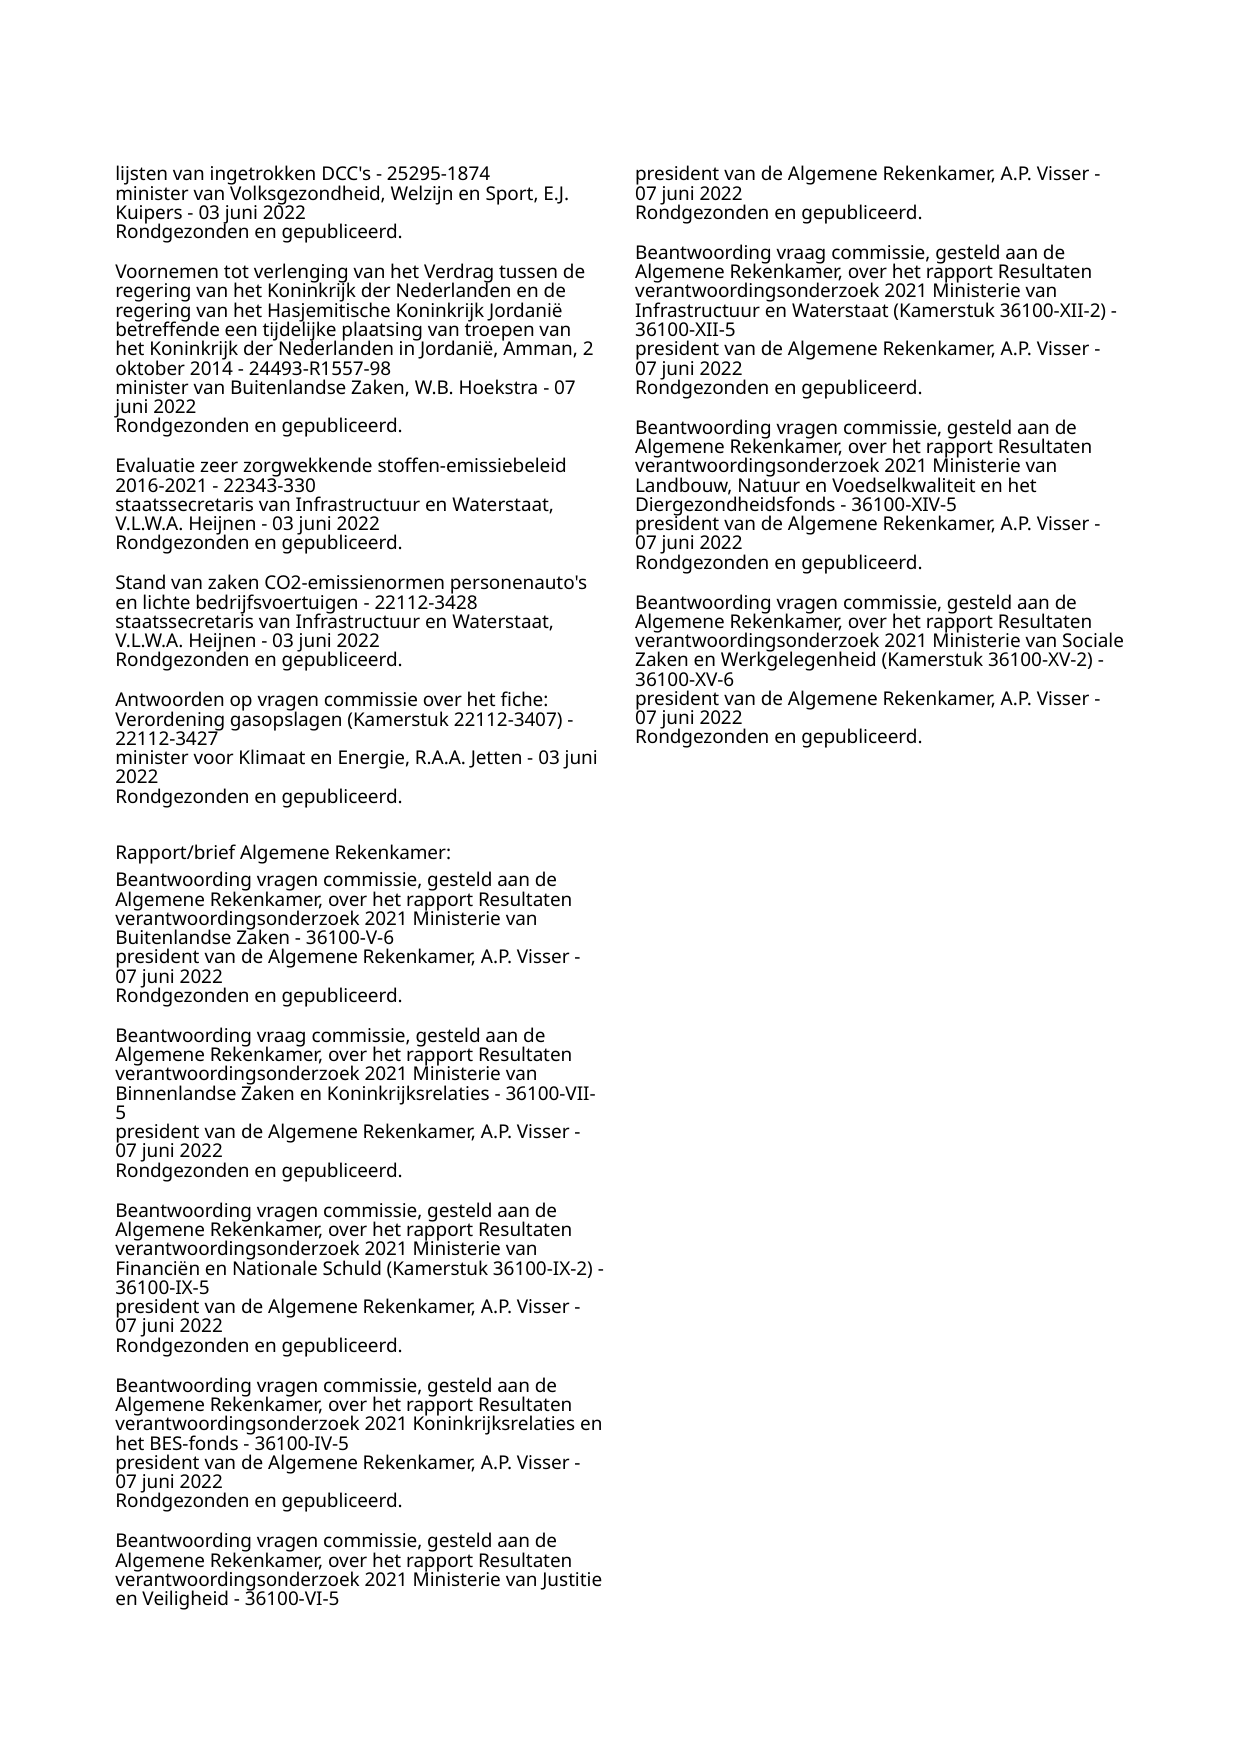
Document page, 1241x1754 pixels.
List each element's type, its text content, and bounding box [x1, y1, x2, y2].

text president van de Algemene Rekenkamer, A.P. Visser - 07 juni 2022 [115, 1123, 605, 1162]
text Beantwoording vragen commissie, gesteld aan de Algemene Rekenkamer, over het rapport Resultaten verantwoordingsonderzoek 2021 Ministerie van Justitie en Veiligheid - 36100-VI-5 [115, 1532, 605, 1609]
text president van de Algemene Rekenkamer, A.P. Visser - 07 juni 2022 [115, 948, 605, 987]
text Beantwoording vragen commissie, gesteld aan de Algemene Rekenkamer, over het rapport Resultaten verantwoordingsonderzoek 2021 Ministerie van Landbouw, Natuur en Voedselkwaliteit en het Diergezondheidsfonds - 36100-XIV-5 [635, 419, 1125, 515]
text minister van Buitenlandse Zaken, W.B. Hoekstra - 07 juni 2022 [115, 379, 605, 417]
text Voornemen tot verlenging van het Verdrag tussen de regering van het Koninkrijk der Nederlanden en de regering van het Hasjemitische Koninkrijk Jordanië betreffende een tijdelijke plaatsing van troepen van het Koninkrijk der Nederlanden in Jordanië, Amman, 2 oktober 2014 - 24493-R1557-98 [115, 263, 605, 379]
text minister van Volksgezondheid, Welzijn en Sport, E.J. Kuipers - 03 juni 2022 [115, 184, 605, 223]
text Rondgezonden en gepubliceerd. [115, 987, 605, 1006]
text staatssecretaris van Infrastructuur en Waterstaat, V.L.W.A. Heijnen - 03 juni 2022 [115, 496, 605, 534]
text Rondgezonden en gepubliceerd. [635, 728, 1125, 748]
text Rapport/brief Algemene Rekenkamer: [115, 839, 605, 865]
text Rondgezonden en gepubliceerd. [635, 204, 1125, 223]
text lijsten van ingetrokken DCC's - 25295-1874 [115, 165, 605, 184]
text Rondgezonden en gepubliceerd. [115, 651, 605, 671]
text Beantwoording vraag commissie, gesteld aan de Algemene Rekenkamer, over het rapport Resultaten verantwoordingsonderzoek 2021 Ministerie van Infrastructuur en Waterstaat (Kamerstuk 36100-XII-2) - 36100-XII-5 [635, 244, 1125, 340]
text Antwoorden op vragen commissie over het fiche: Verordening gasopslagen (Kamerstuk 22112-3407) - 22112-3427 [115, 691, 605, 749]
text Beantwoording vragen commissie, gesteld aan de Algemene Rekenkamer, over het rapport Resultaten verantwoordingsonderzoek 2021 Ministerie van Sociale Zaken en Werkgelegenheid (Kamerstuk 36100-XV-2) - 36100-XV-6 [635, 594, 1125, 690]
text Beantwoording vragen commissie, gesteld aan de Algemene Rekenkamer, over het rapport Resultaten verantwoordingsonderzoek 2021 Ministerie van Financiën en Nationale Schuld (Kamerstuk 36100-IX-2) - 36100-IX-5 [115, 1202, 605, 1298]
text Stand van zaken CO2-emissienormen personenauto's en lichte bedrijfsvoertuigen - 22112-3428 [115, 574, 605, 613]
text president van de Algemene Rekenkamer, A.P. Visser - 07 juni 2022 [635, 165, 1125, 204]
text president van de Algemene Rekenkamer, A.P. Visser - 07 juni 2022 [635, 690, 1125, 728]
text Evaluatie zeer zorgwekkende stoffen-emissiebeleid 2016-2021 - 22343-330 [115, 457, 605, 496]
text Rondgezonden en gepubliceerd. [115, 417, 605, 437]
text Rondgezonden en gepubliceerd. [115, 788, 605, 807]
text Rondgezonden en gepubliceerd. [115, 1492, 605, 1512]
text president van de Algemene Rekenkamer, A.P. Visser - 07 juni 2022 [115, 1454, 605, 1492]
text minister voor Klimaat en Energie, R.A.A. Jetten - 03 juni 2022 [115, 749, 605, 788]
text Beantwoording vragen commissie, gesteld aan de Algemene Rekenkamer, over het rapport Resultaten verantwoordingsonderzoek 2021 Koninkrijksrelaties en het BES-fonds - 36100-IV-5 [115, 1377, 605, 1454]
text president van de Algemene Rekenkamer, A.P. Visser - 07 juni 2022 [635, 340, 1125, 379]
text Rondgezonden en gepubliceerd. [115, 1162, 605, 1181]
text president van de Algemene Rekenkamer, A.P. Visser - 07 juni 2022 [635, 515, 1125, 554]
text Rondgezonden en gepubliceerd. [635, 379, 1125, 398]
text Rondgezonden en gepubliceerd. [115, 534, 605, 554]
text president van de Algemene Rekenkamer, A.P. Visser - 07 juni 2022 [115, 1298, 605, 1337]
text Rondgezonden en gepubliceerd. [635, 554, 1125, 573]
text Rondgezonden en gepubliceerd. [115, 223, 605, 242]
text Beantwoording vragen commissie, gesteld aan de Algemene Rekenkamer, over het rapport Resultaten verantwoordingsonderzoek 2021 Ministerie van Buitenlandse Zaken - 36100-V-6 [115, 871, 605, 948]
text staatssecretaris van Infrastructuur en Waterstaat, V.L.W.A. Heijnen - 03 juni 2022 [115, 613, 605, 651]
text Beantwoording vraag commissie, gesteld aan de Algemene Rekenkamer, over het rapport Resultaten verantwoordingsonderzoek 2021 Ministerie van Binnenlandse Zaken en Koninkrijksrelaties - 36100-VII-5 [115, 1027, 605, 1123]
text Rondgezonden en gepubliceerd. [115, 1337, 605, 1356]
